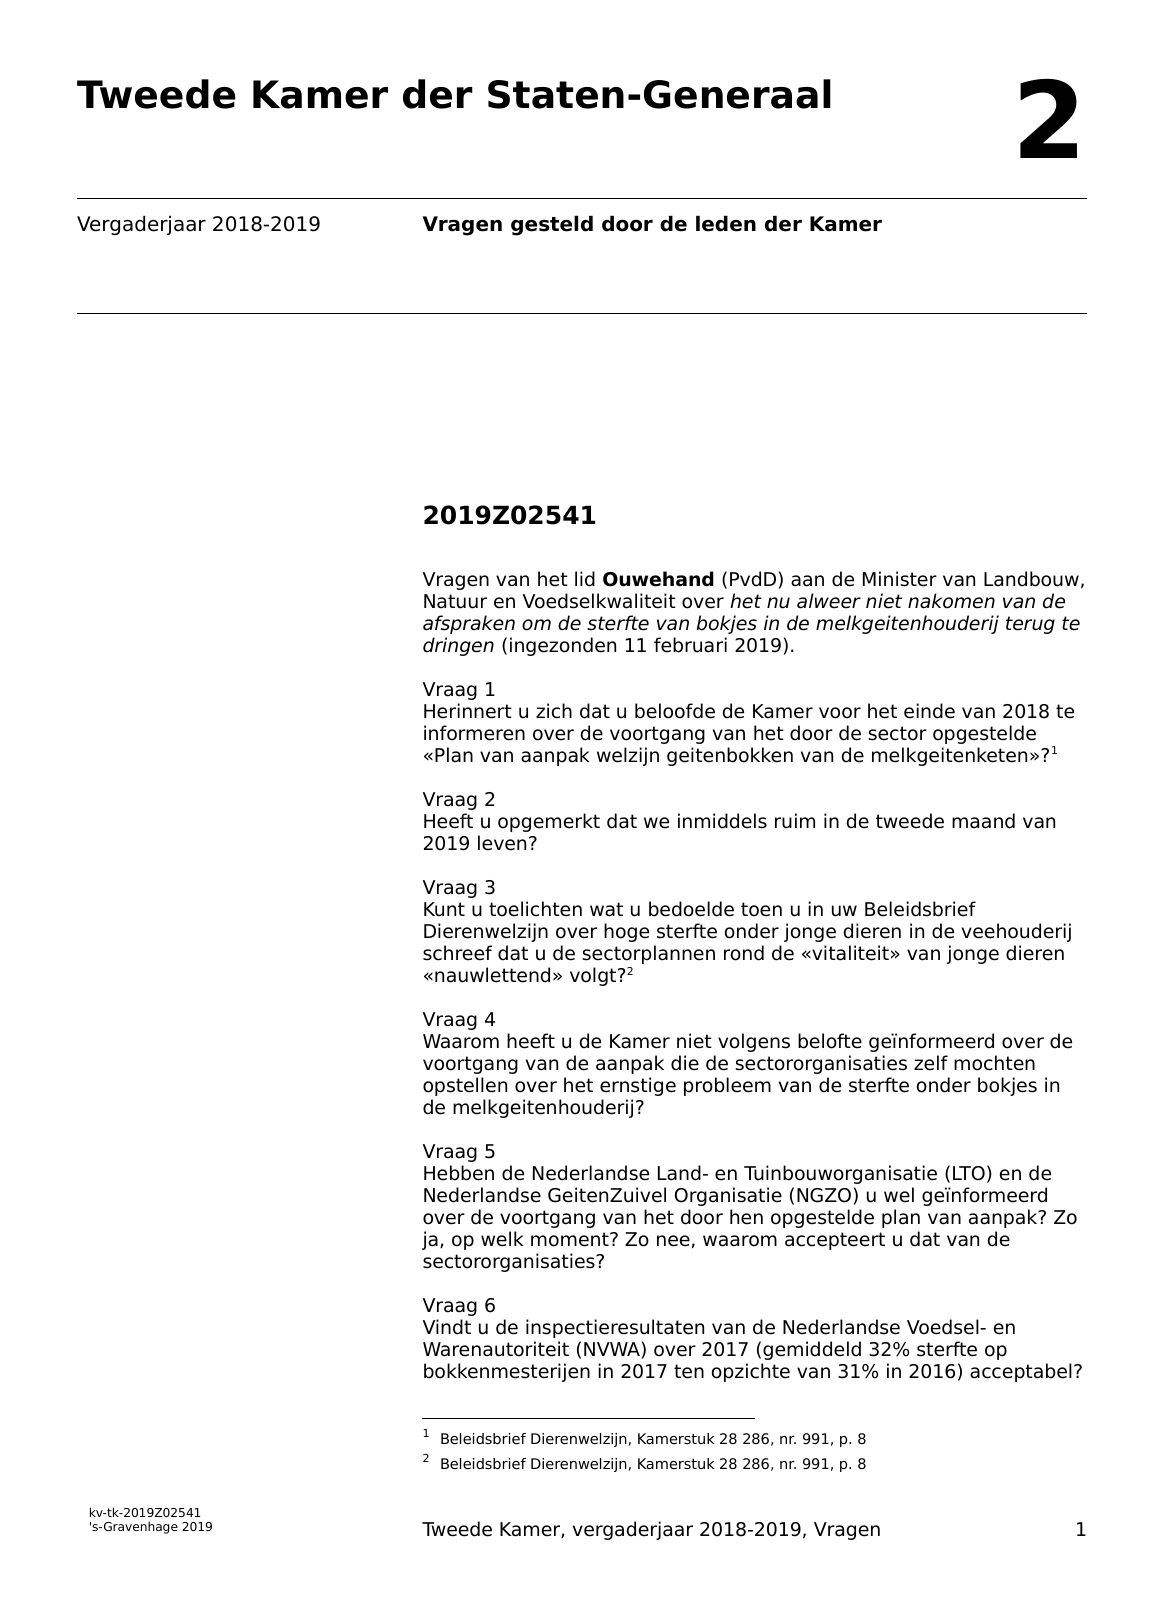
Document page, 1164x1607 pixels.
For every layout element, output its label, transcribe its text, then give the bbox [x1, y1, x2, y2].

text 2019Z02541 [422, 501, 1087, 531]
table_cell Vergaderjaar 2018-2019 [77, 199, 422, 313]
table_cell Vragen gesteld door de leden der Kamer [422, 199, 1087, 313]
text Vraag 1 [422, 679, 1087, 701]
table_header 2 [886, 59, 1087, 198]
text Heeft u opgemerkt dat we inmiddels ruim in de tweede maand van 2019 leven? [422, 811, 1087, 855]
text Vraag 2 [422, 789, 1087, 811]
text Vragen van het lid Ouwehand (PvdD) aan de Minister van Landbouw, Natuur en Voedselkwaliteit over het nu alweer niet nakomen van de afspraken om de sterfte van bokjes in de melkgeitenhouderij terug te dringen (ingezonden 11 februari 2019). [422, 569, 1087, 657]
text Hebben de Nederlandse Land- en Tuinbouworganisatie (LTO) en de Nederlandse GeitenZuivel Organisatie (NGZO) u wel geïnformeerd over de voortgang van het door hen opgestelde plan van aanpak? Zo ja, op welk moment? Zo nee, waarom accepteert u dat van de sectororganisaties? [422, 1163, 1087, 1273]
text Beleidsbrief Dierenwelzijn, Kamerstuk 28 286, nr. 991, p. 8 [422, 1452, 1087, 1474]
text kv-tk-2019Z02541 [88, 1506, 323, 1520]
text Kunt u toelichten wat u bedoelde toen u in uw Beleidsbrief Dierenwelzijn over hoge sterfte onder jonge dieren in de veehouderij schreef dat u de sectorplannen rond de «vitaliteit» van jonge dieren «nauwlettend» volgt? [422, 899, 1087, 987]
text Vraag 6 [422, 1295, 1087, 1317]
text Beleidsbrief Dierenwelzijn, Kamerstuk 28 286, nr. 991, p. 8 [422, 1427, 1087, 1449]
text Waarom heeft u de Kamer niet volgens belofte geïnformeerd over de voortgang van de aanpak die de sectororganisaties zelf mochten opstellen over het ernstige probleem van de sterfte onder bokjes in de melkgeitenhouderij? [422, 1031, 1087, 1119]
text Vraag 3 [422, 877, 1087, 899]
text Vindt u de inspectieresultaten van de Nederlandse Voedsel- en Warenautoriteit (NVWA) over 2017 (gemiddeld 32% sterfte op bokkenmesterijen in 2017 ten opzichte van 31% in 2016) acceptabel? [422, 1317, 1087, 1383]
table_header Tweede Kamer der Staten-Generaal [77, 59, 886, 198]
text Herinnert u zich dat u beloofde de Kamer voor het einde van 2018 te informeren over de voortgang van het door de sector opgestelde «Plan van aanpak welzijn geitenbokken van de melkgeitenketen»? [422, 701, 1087, 767]
text 's-Gravenhage 2019 [88, 1520, 323, 1534]
text Vraag 4 [422, 1009, 1087, 1031]
text Vraag 5 [422, 1141, 1087, 1163]
